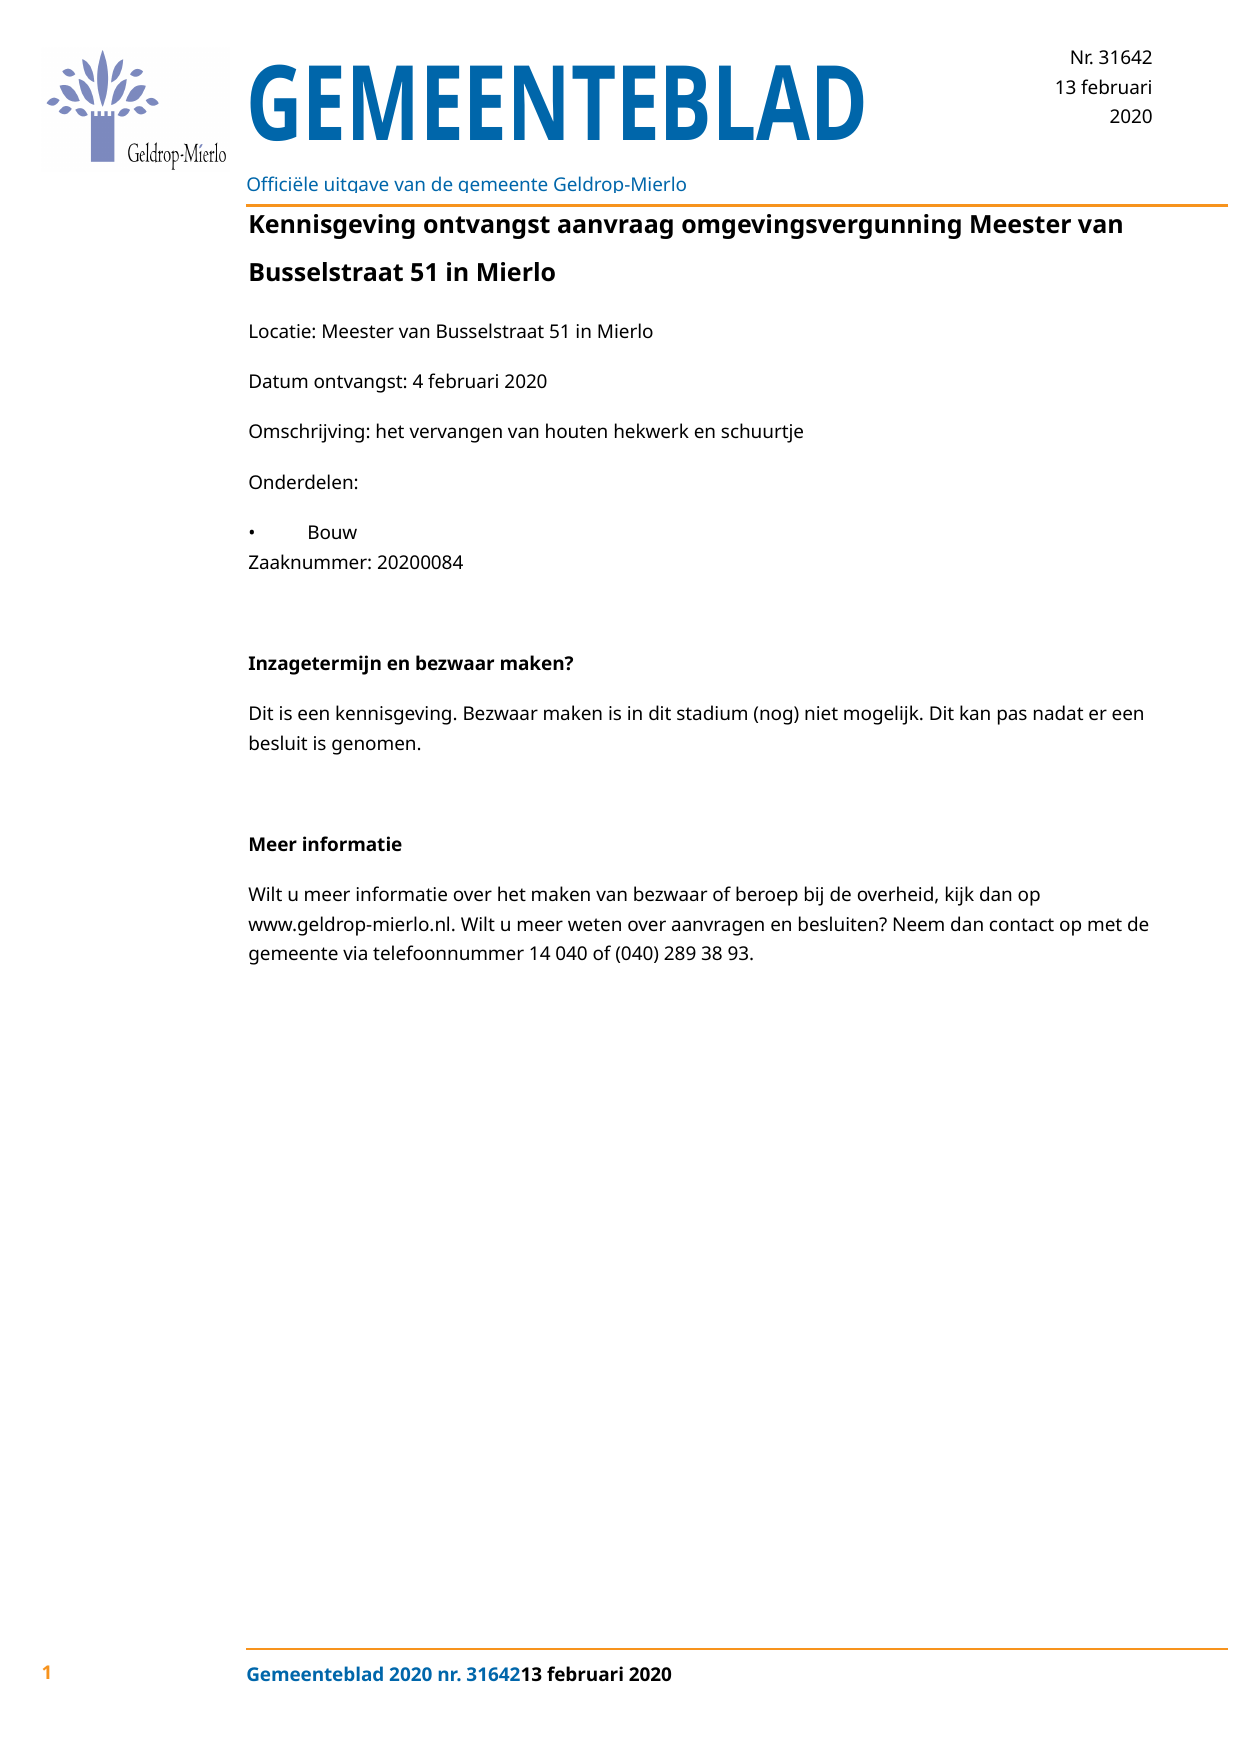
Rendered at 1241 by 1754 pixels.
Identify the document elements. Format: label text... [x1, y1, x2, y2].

text Datum ontvangst: 4 februari 2020 [248, 368, 1152, 394]
text Onderdelen: [248, 469, 1152, 495]
text Inzagetermijn en bezwaar maken? [248, 650, 1152, 676]
picture [41, 47, 231, 172]
text Dit is een kennisgeving. Bezwaar maken is in dit stadium (nog) niet mogelijk. Dit kan pas nadat er een besluit is genomen. [248, 700, 1152, 756]
list Bouw [248, 519, 1152, 545]
text Wilt u meer informatie over het maken van bezwaar of beroep bij de overheid, kijk dan op www.geldrop-mierlo.nl. Wilt u meer weten over aanvragen en besluiten? Neem dan contact op met de gemeente via telefoonnummer 14 040 of (040) 289 38 93. [248, 881, 1152, 966]
text Meer informatie [248, 831, 1152, 857]
text Omschrijving: het vervangen van houten hekwerk en schuurtje [248, 419, 1152, 444]
text Kennisgeving ontvangst aanvraag omgevingsvergunning Meester van Busselstraat 51 in Mierlo [248, 207, 1152, 288]
text Locatie: Meester van Busselstraat 51 in Mierlo [248, 318, 1152, 344]
text Zaaknummer: 20200084 [248, 549, 1152, 575]
